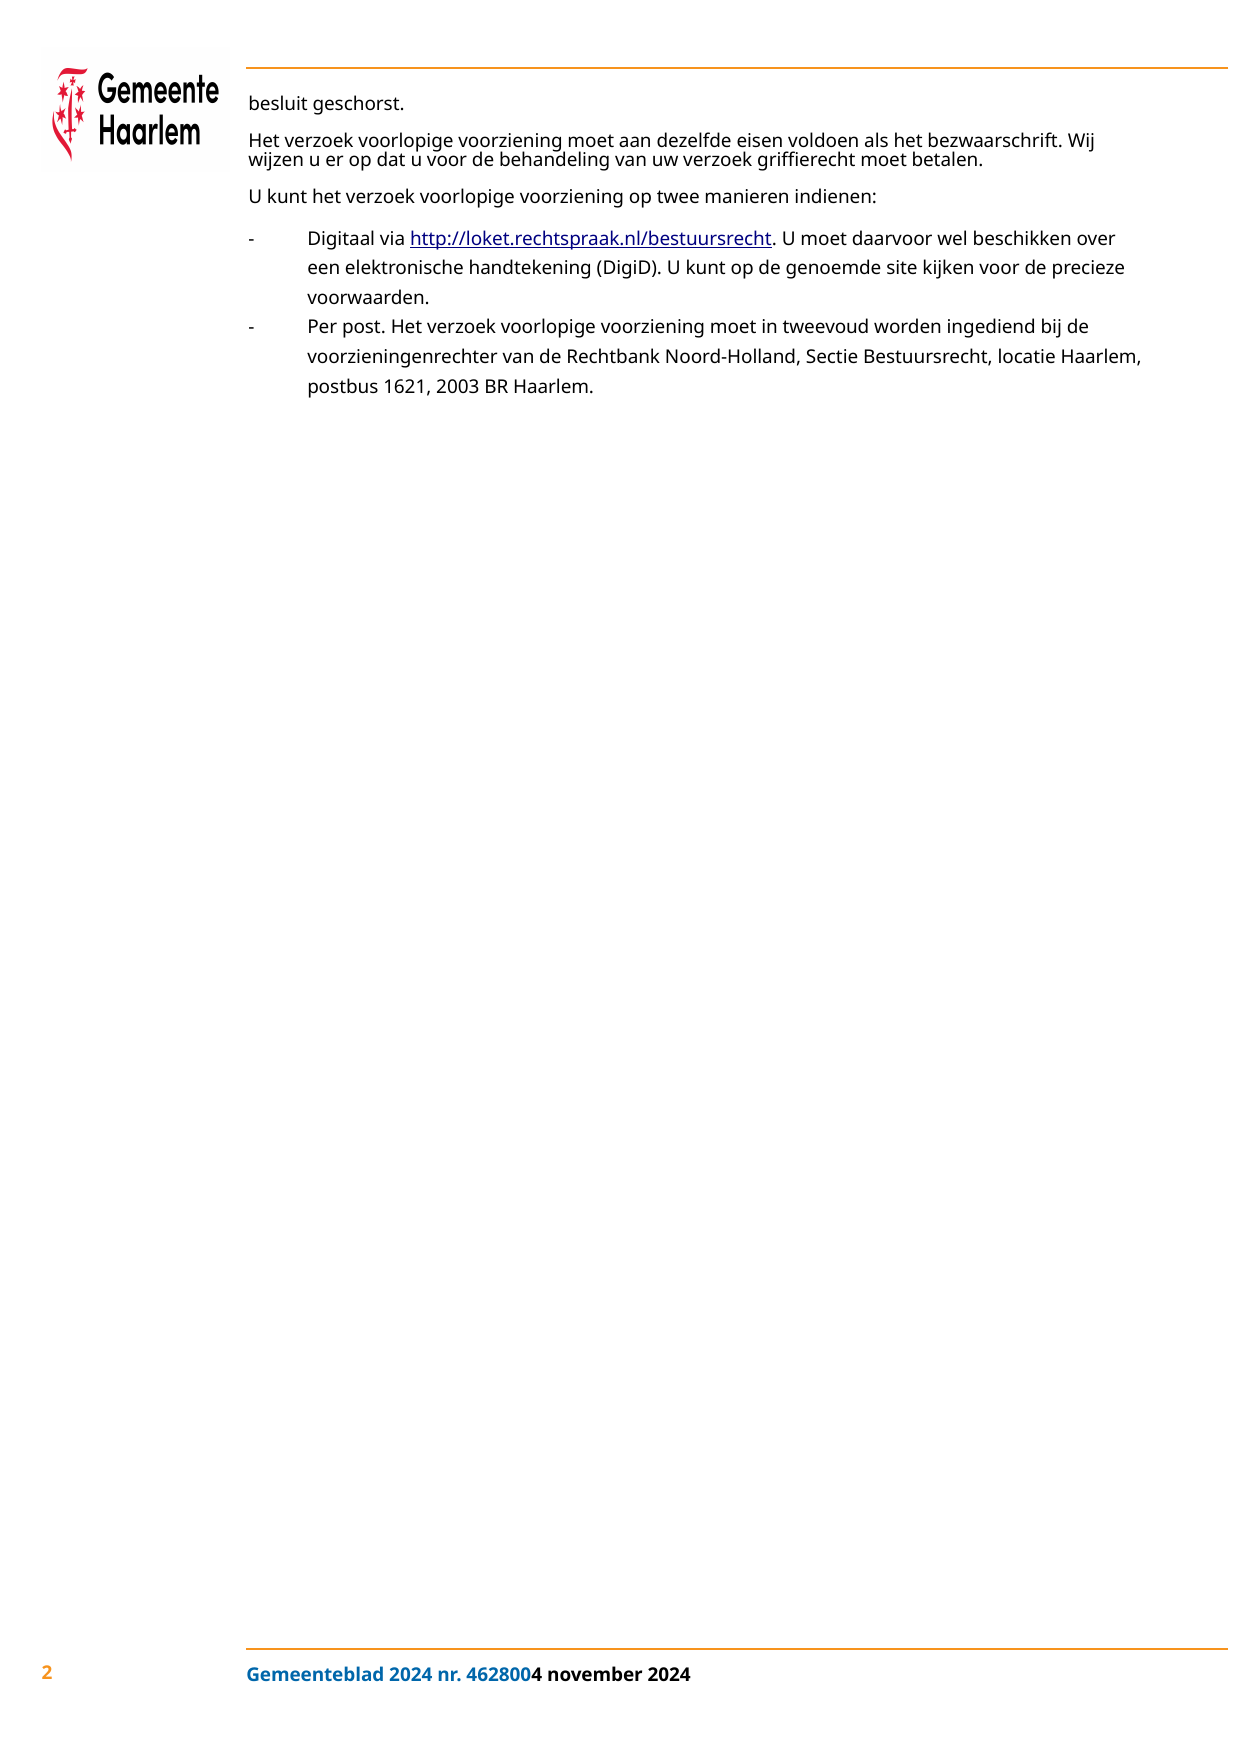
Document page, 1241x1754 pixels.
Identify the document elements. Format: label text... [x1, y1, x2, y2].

picture [41, 47, 231, 172]
list Digitaal via http://loket.rechtspraak.nl/bestuursrecht. U moet daarvoor wel beschikken over een elektronische handtekening (DigiD). U kunt op de genoemde site kijken voor de precieze voorwaarden. [248, 225, 1152, 310]
text besluit geschorst. [248, 95, 1152, 114]
text U kunt het verzoek voorlopige voorziening op twee manieren indienen: [248, 188, 1152, 207]
text Het verzoek voorlopige voorziening moet aan dezelfde eisen voldoen als het bezwaarschrift. Wij wijzen u er op dat u voor de behandeling van uw verzoek griffierecht moet betalen. [248, 132, 1152, 170]
list Per post. Het verzoek voorlopige voorziening moet in tweevoud worden ingediend bij de voorzieningenrechter van de Rechtbank Noord-Holland, Sectie Bestuursrecht, locatie Haarlem, postbus 1621, 2003 BR Haarlem. [248, 314, 1152, 399]
